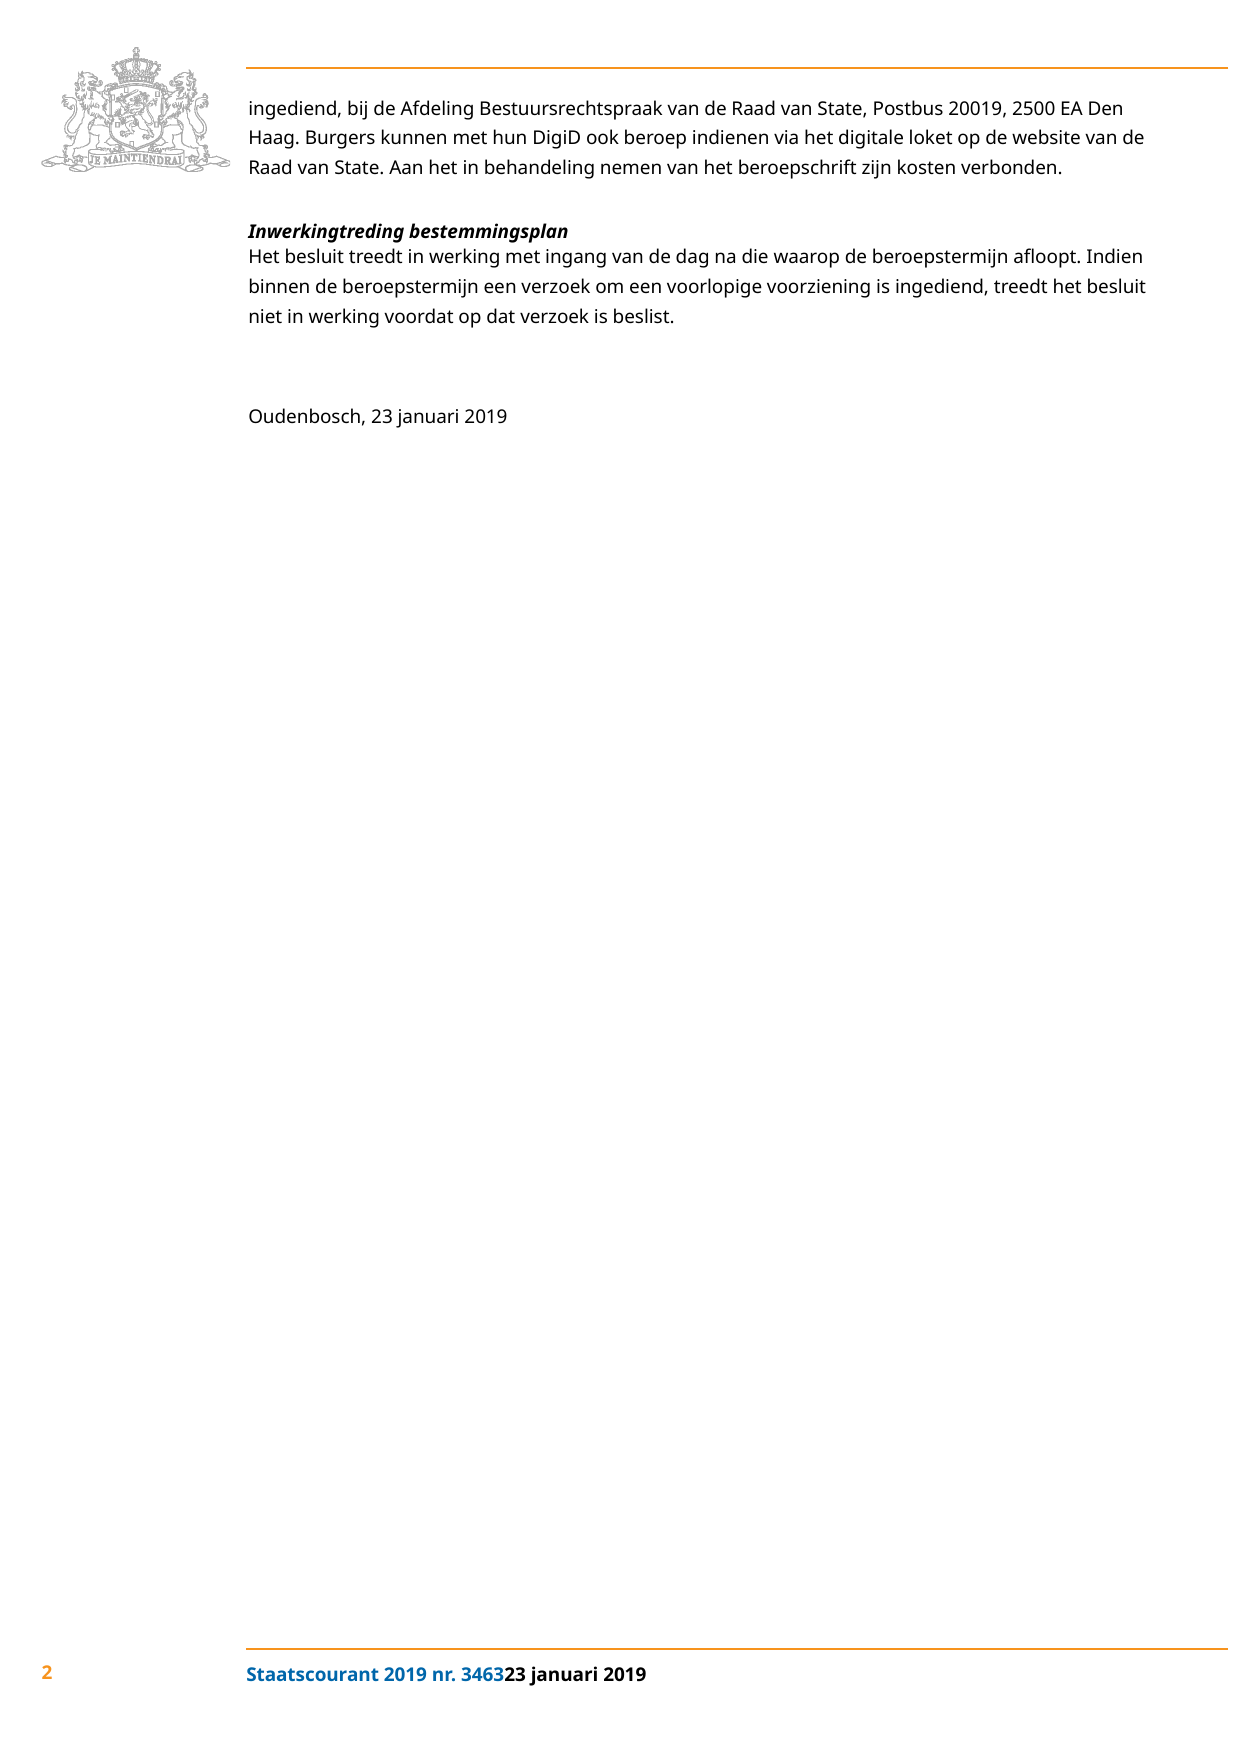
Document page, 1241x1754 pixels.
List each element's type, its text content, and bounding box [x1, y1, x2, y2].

text ingediend, bij de Afdeling Bestuursrechtspraak van de Raad van State, Postbus 20019, 2500 EA Den Haag. Burgers kunnen met hun DigiD ook beroep indienen via het digitale loket op de website van de Raad van State. Aan het in behandeling nemen van het beroepschrift zijn kosten verbonden. [248, 95, 1152, 180]
text Inwerkingtreding bestemmingsplan [248, 218, 1152, 244]
picture [41, 47, 231, 172]
text Oudenbosch, 23 januari 2019 [248, 404, 1152, 429]
text Het besluit treedt in werking met ingang van de dag na die waarop de beroepstermijn afloopt. Indien binnen de beroepstermijn een verzoek om een voorlopige voorziening is ingediend, treedt het besluit niet in werking voordat op dat verzoek is beslist. [248, 244, 1152, 328]
